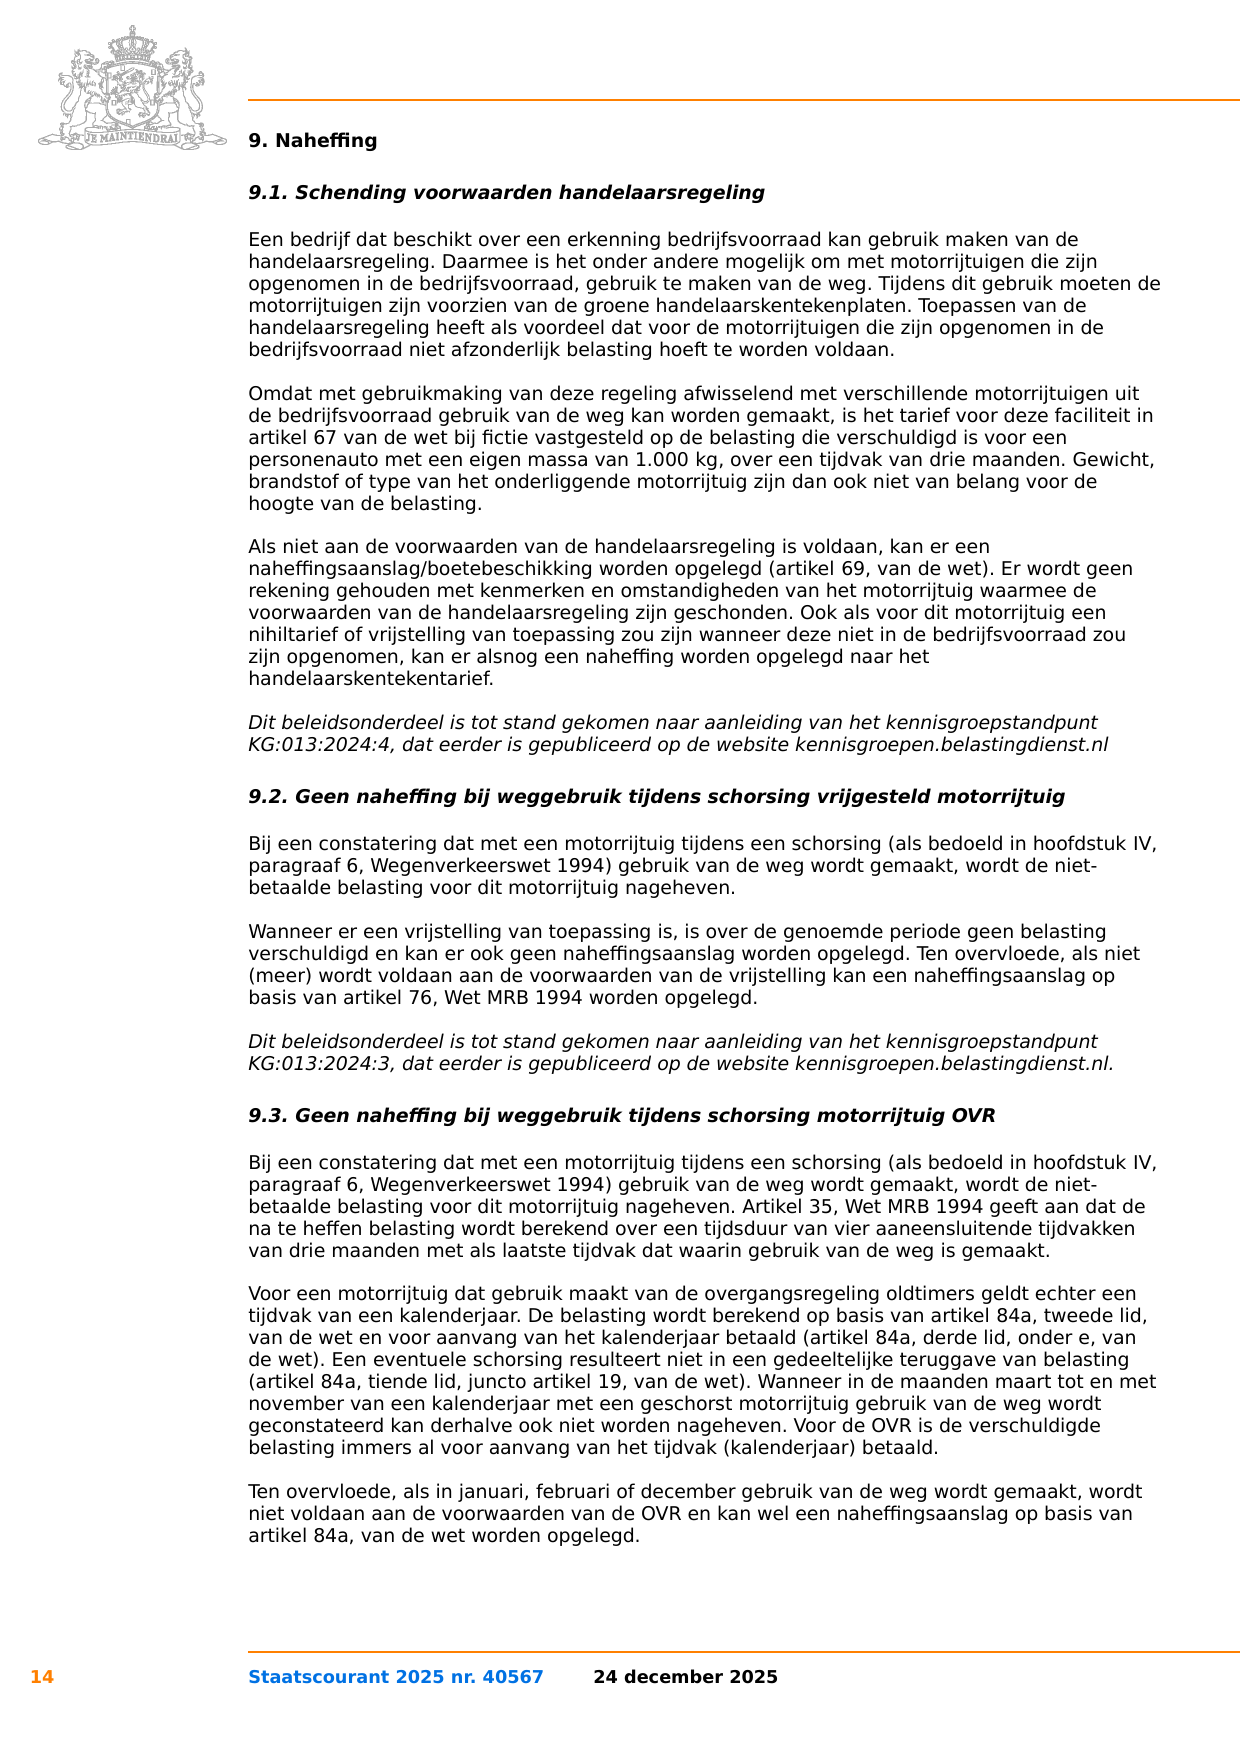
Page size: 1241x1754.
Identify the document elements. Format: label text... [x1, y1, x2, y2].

text Dit beleidsonderdeel is tot stand gekomen naar aanleiding van het kennisgroepstandpunt KG:013:2024:4, dat eerder is gepubliceerd op de website kennisgroepen.belastingdienst.nl [248, 712, 1163, 756]
text Ten overvloede, als in januari, februari of december gebruik van de weg wordt gemaakt, wordt niet voldaan aan de voorwaarden van de OVR en kan wel een naheffingsaanslag op basis van artikel 84a, van de wet worden opgelegd. [248, 1481, 1163, 1547]
text Omdat met gebruikmaking van deze regeling afwisselend met verschillende motorrijtuigen uit de bedrijfsvoorraad gebruik van de weg kan worden gemaakt, is het tarief voor deze faciliteit in artikel 67 van de wet bij fictie vastgesteld op de belasting die verschuldigd is voor een personenauto met een eigen massa van 1.000 kg, over een tijdvak van drie maanden. Gewicht, brandstof of type van het onderliggende motorrijtuig zijn dan ook niet van belang voor de hoogte van de belasting. [248, 383, 1163, 514]
text Dit beleidsonderdeel is tot stand gekomen naar aanleiding van het kennisgroepstandpunt KG:013:2024:3, dat eerder is gepubliceerd op de website kennisgroepen.belastingdienst.nl. [248, 1031, 1163, 1074]
subtitle 9.3. Geen naheffing bij weggebruik tijdens schorsing motorrijtuig OVR [248, 1104, 1163, 1127]
text Als niet aan de voorwaarden van de handelaarsregeling is voldaan, kan er een naheffingsaanslag/boetebeschikking worden opgelegd (artikel 69, van de wet). Er wordt geen rekening gehouden met kenmerken en omstandigheden van het motorrijtuig waarmee de voorwaarden van de handelaarsregeling zijn geschonden. Ook als voor dit motorrijtuig een nihiltarief of vrijstelling van toepassing zou zijn wanneer deze niet in de bedrijfsvoorraad zou zijn opgenomen, kan er alsnog een naheffing worden opgelegd naar het handelaarskentekentarief. [248, 536, 1163, 690]
text Een bedrijf dat beschikt over een erkenning bedrijfsvoorraad kan gebruik maken van de handelaarsregeling. Daarmee is het onder andere mogelijk om met motorrijtuigen die zijn opgenomen in de bedrijfsvoorraad, gebruik te maken van de weg. Tijdens dit gebruik moeten de motorrijtuigen zijn voorzien van de groene handelaarskentekenplaten. Toepassen van de handelaarsregeling heeft als voordeel dat voor de motorrijtuigen die zijn opgenomen in de bedrijfsvoorraad niet afzonderlijk belasting hoeft te worden voldaan. [248, 229, 1163, 361]
subtitle 9. Naheffing [248, 130, 1163, 152]
text Voor een motorrijtuig dat gebruik maakt van de overgangsregeling oldtimers geldt echter een tijdvak van een kalenderjaar. De belasting wordt berekend op basis van artikel 84a, tweede lid, van de wet en voor aanvang van het kalenderjaar betaald (artikel 84a, derde lid, onder e, van de wet). Een eventuele schorsing resulteert niet in een gedeeltelijke teruggave van belasting (artikel 84a, tiende lid, juncto artikel 19, van de wet). Wanneer in de maanden maart tot en met november van een kalenderjaar met een geschorst motorrijtuig gebruik van de weg wordt geconstateerd kan derhalve ook niet worden nageheven. Voor de OVR is de verschuldigde belasting immers al voor aanvang van het tijdvak (kalenderjaar) betaald. [248, 1283, 1163, 1459]
picture [38, 25, 227, 150]
text Bij een constatering dat met een motorrijtuig tijdens een schorsing (als bedoeld in hoofdstuk IV, paragraaf 6, Wegenverkeerswet 1994) gebruik van de weg wordt gemaakt, wordt de niet-betaalde belasting voor dit motorrijtuig nageheven. Artikel 35, Wet MRB 1994 geeft aan dat de na te heffen belasting wordt berekend over een tijdsduur van vier aaneensluitende tijdvakken van drie maanden met als laatste tijdvak dat waarin gebruik van de weg is gemaakt. [248, 1152, 1163, 1261]
text Bij een constatering dat met een motorrijtuig tijdens een schorsing (als bedoeld in hoofdstuk IV, paragraaf 6, Wegenverkeerswet 1994) gebruik van de weg wordt gemaakt, wordt de niet-betaalde belasting voor dit motorrijtuig nageheven. [248, 833, 1163, 899]
subtitle 9.2. Geen naheffing bij weggebruik tijdens schorsing vrijgesteld motorrijtuig [248, 786, 1163, 808]
subtitle 9.1. Schending voorwaarden handelaarsregeling [248, 182, 1163, 204]
text Wanneer er een vrijstelling van toepassing is, is over de genoemde periode geen belasting verschuldigd en kan er ook geen naheffingsaanslag worden opgelegd. Ten overvloede, als niet (meer) wordt voldaan aan de voorwaarden van de vrijstelling kan een naheffingsaanslag op basis van artikel 76, Wet MRB 1994 worden opgelegd. [248, 921, 1163, 1009]
